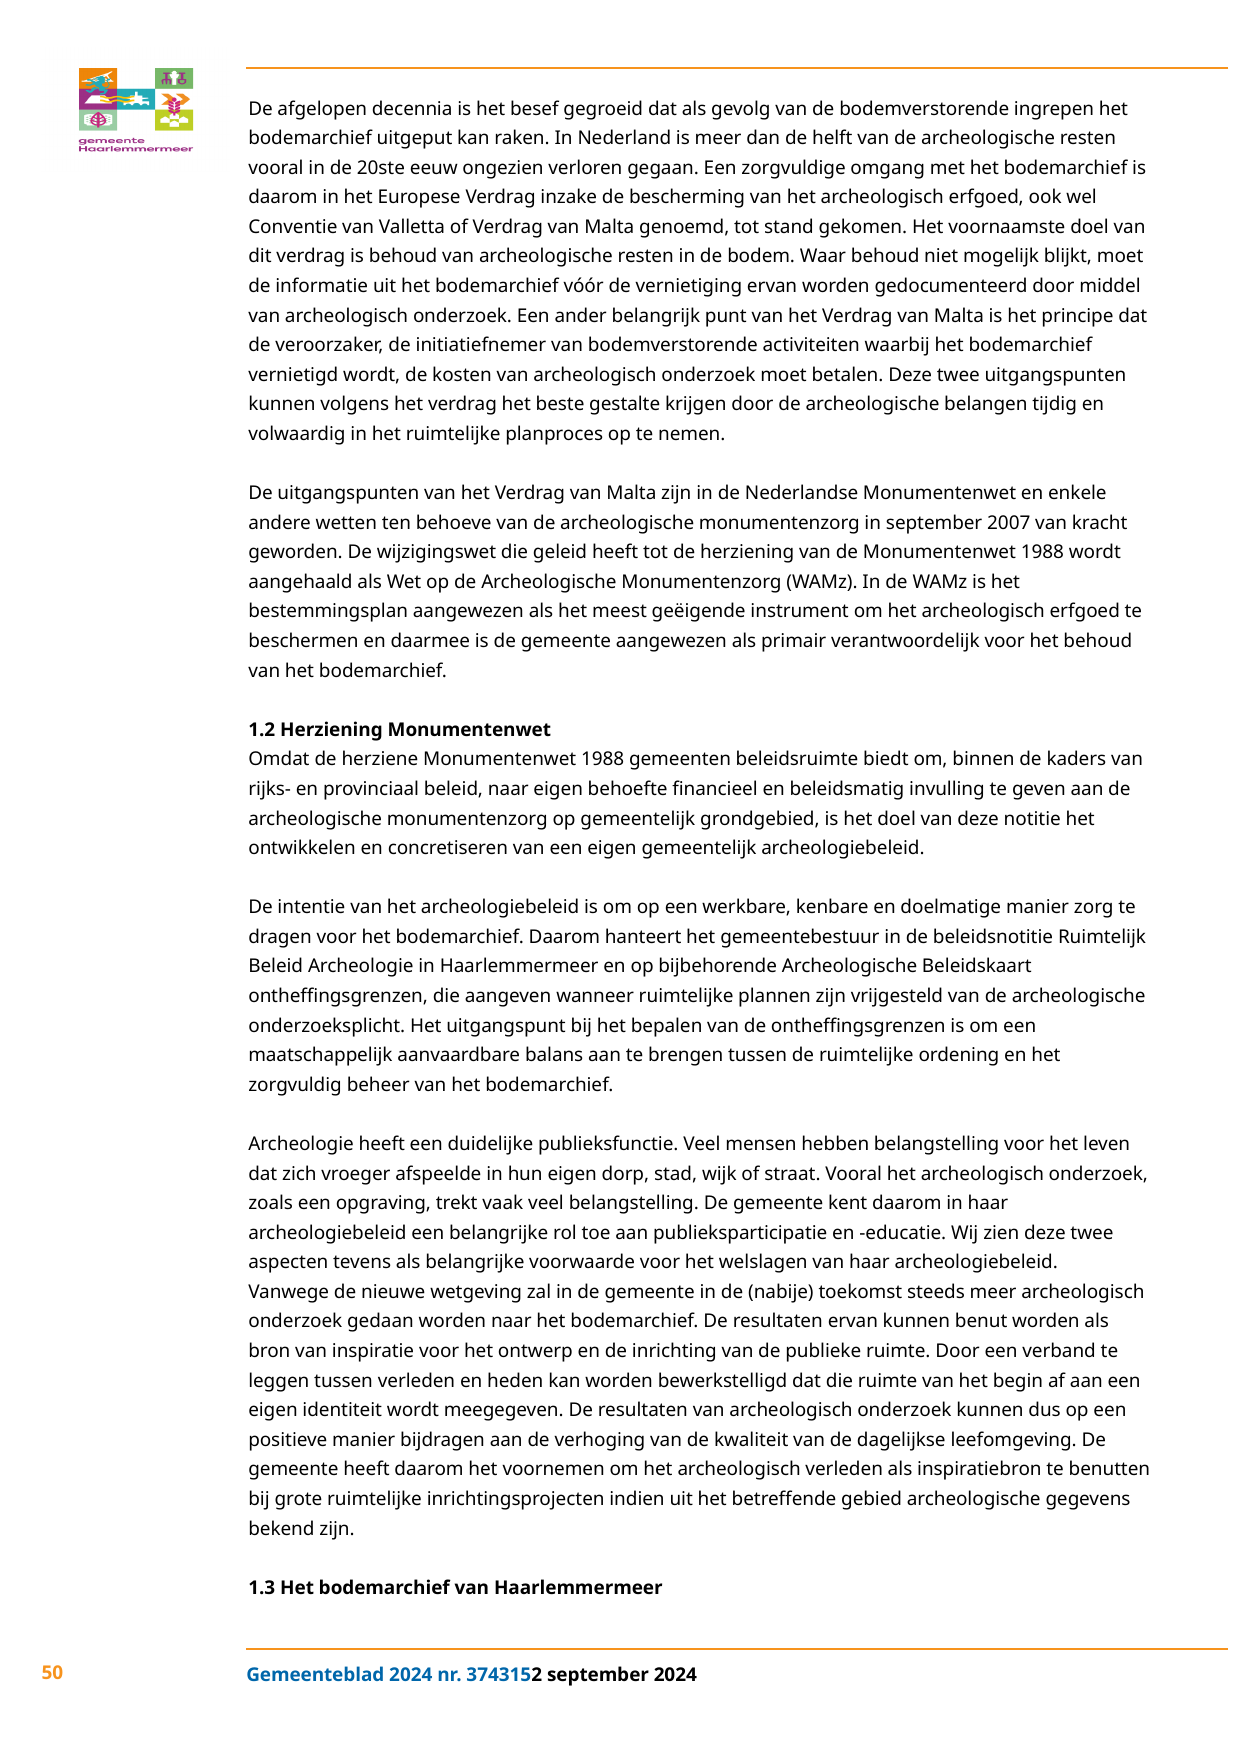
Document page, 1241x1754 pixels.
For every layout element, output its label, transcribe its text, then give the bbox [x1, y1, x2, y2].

text Vanwege de nieuwe wetgeving zal in de gemeente in de (nabije) toekomst steeds meer archeologisch onderzoek gedaan worden naar het bodemarchief. De resultaten ervan kunnen benut worden als bron van inspiratie voor het ontwerp en de inrichting van de publieke ruimte. Door een verband te leggen tussen verleden en heden kan worden bewerkstelligd dat die ruimte van het begin af aan een eigen identiteit wordt meegegeven. De resultaten van archeologisch onderzoek kunnen dus op een positieve manier bijdragen aan de verhoging van de kwaliteit van de dagelijkse leefomgeving. De gemeente heeft daarom het voornemen om het archeologisch verleden als inspiratiebron te benutten bij grote ruimtelijke inrichtingsprojecten indien uit het betreffende gebied archeologische gegevens bekend zijn. [248, 1278, 1152, 1541]
text Omdat de herziene Monumentenwet 1988 gemeenten beleidsruimte biedt om, binnen de kaders van rijks- en provinciaal beleid, naar eigen behoefte financieel en beleidsmatig invulling te geven aan de archeologische monumentenzorg op gemeentelijk grondgebied, is het doel van deze notitie het ontwikkelen en concretiseren van een eigen gemeentelijk archeologiebeleid. [248, 746, 1152, 860]
picture [41, 47, 231, 172]
text Archeologie heeft een duidelijke publieksfunctie. Veel mensen hebben belangstelling voor het leven dat zich vroeger afspeelde in hun eigen dorp, stad, wijk of straat. Vooral het archeologisch onderzoek, zoals een opgraving, trekt vaak veel belangstelling. De gemeente kent daarom in haar archeologiebeleid een belangrijke rol toe aan publieksparticipatie en -educatie. Wij zien deze twee aspecten tevens als belangrijke voorwaarde voor het welslagen van haar archeologiebeleid. [248, 1130, 1152, 1274]
text 1.2 Herziening Monumentenwet [248, 716, 1152, 742]
text De uitgangspunten van het Verdrag van Malta zijn in de Nederlandse Monumentenwet en enkele andere wetten ten behoeve van de archeologische monumentenzorg in september 2007 van kracht geworden. De wijzigingswet die geleid heeft tot de herziening van de Monumentenwet 1988 wordt aangehaald als Wet op de Archeologische Monumentenzorg (WAMz). In de WAMz is het bestemmingsplan aangewezen als het meest geëigende instrument om het archeologisch erfgoed te beschermen en daarmee is de gemeente aangewezen als primair verantwoordelijk voor het behoud van het bodemarchief. [248, 479, 1152, 683]
text De afgelopen decennia is het besef gegroeid dat als gevolg van de bodemverstorende ingrepen het bodemarchief uitgeput kan raken. In Nederland is meer dan de helft van de archeologische resten vooral in de 20ste eeuw ongezien verloren gegaan. Een zorgvuldige omgang met het bodemarchief is daarom in het Europese Verdrag inzake de bescherming van het archeologisch erfgoed, ook wel Conventie van Valletta of Verdrag van Malta genoemd, tot stand gekomen. Het voornaamste doel van dit verdrag is behoud van archeologische resten in de bodem. Waar behoud niet mogelijk blijkt, moet de informatie uit het bodemarchief vóór de vernietiging ervan worden gedocumenteerd door middel van archeologisch onderzoek. Een ander belangrijk punt van het Verdrag van Malta is het principe dat de veroorzaker, de initiatiefnemer van bodemverstorende activiteiten waarbij het bodemarchief vernietigd wordt, de kosten van archeologisch onderzoek moet betalen. Deze twee uitgangspunten kunnen volgens het verdrag het beste gestalte krijgen door de archeologische belangen tijdig en volwaardig in het ruimtelijke planproces op te nemen. [248, 95, 1152, 446]
text De intentie van het archeologiebeleid is om op een werkbare, kenbare en doelmatige manier zorg te dragen voor het bodemarchief. Daarom hanteert het gemeentebestuur in de beleidsnotitie Ruimtelijk Beleid Archeologie in Haarlemmermeer en op bijbehorende Archeologische Beleidskaart ontheffingsgrenzen, die aangeven wanneer ruimtelijke plannen zijn vrijgesteld van de archeologische onderzoeksplicht. Het uitgangspunt bij het bepalen van de ontheffingsgrenzen is om een maatschappelijk aanvaardbare balans aan te brengen tussen de ruimtelijke ordening en het zorgvuldig beheer van het bodemarchief. [248, 893, 1152, 1097]
text 1.3 Het bodemarchief van Haarlemmermeer [248, 1574, 1152, 1600]
